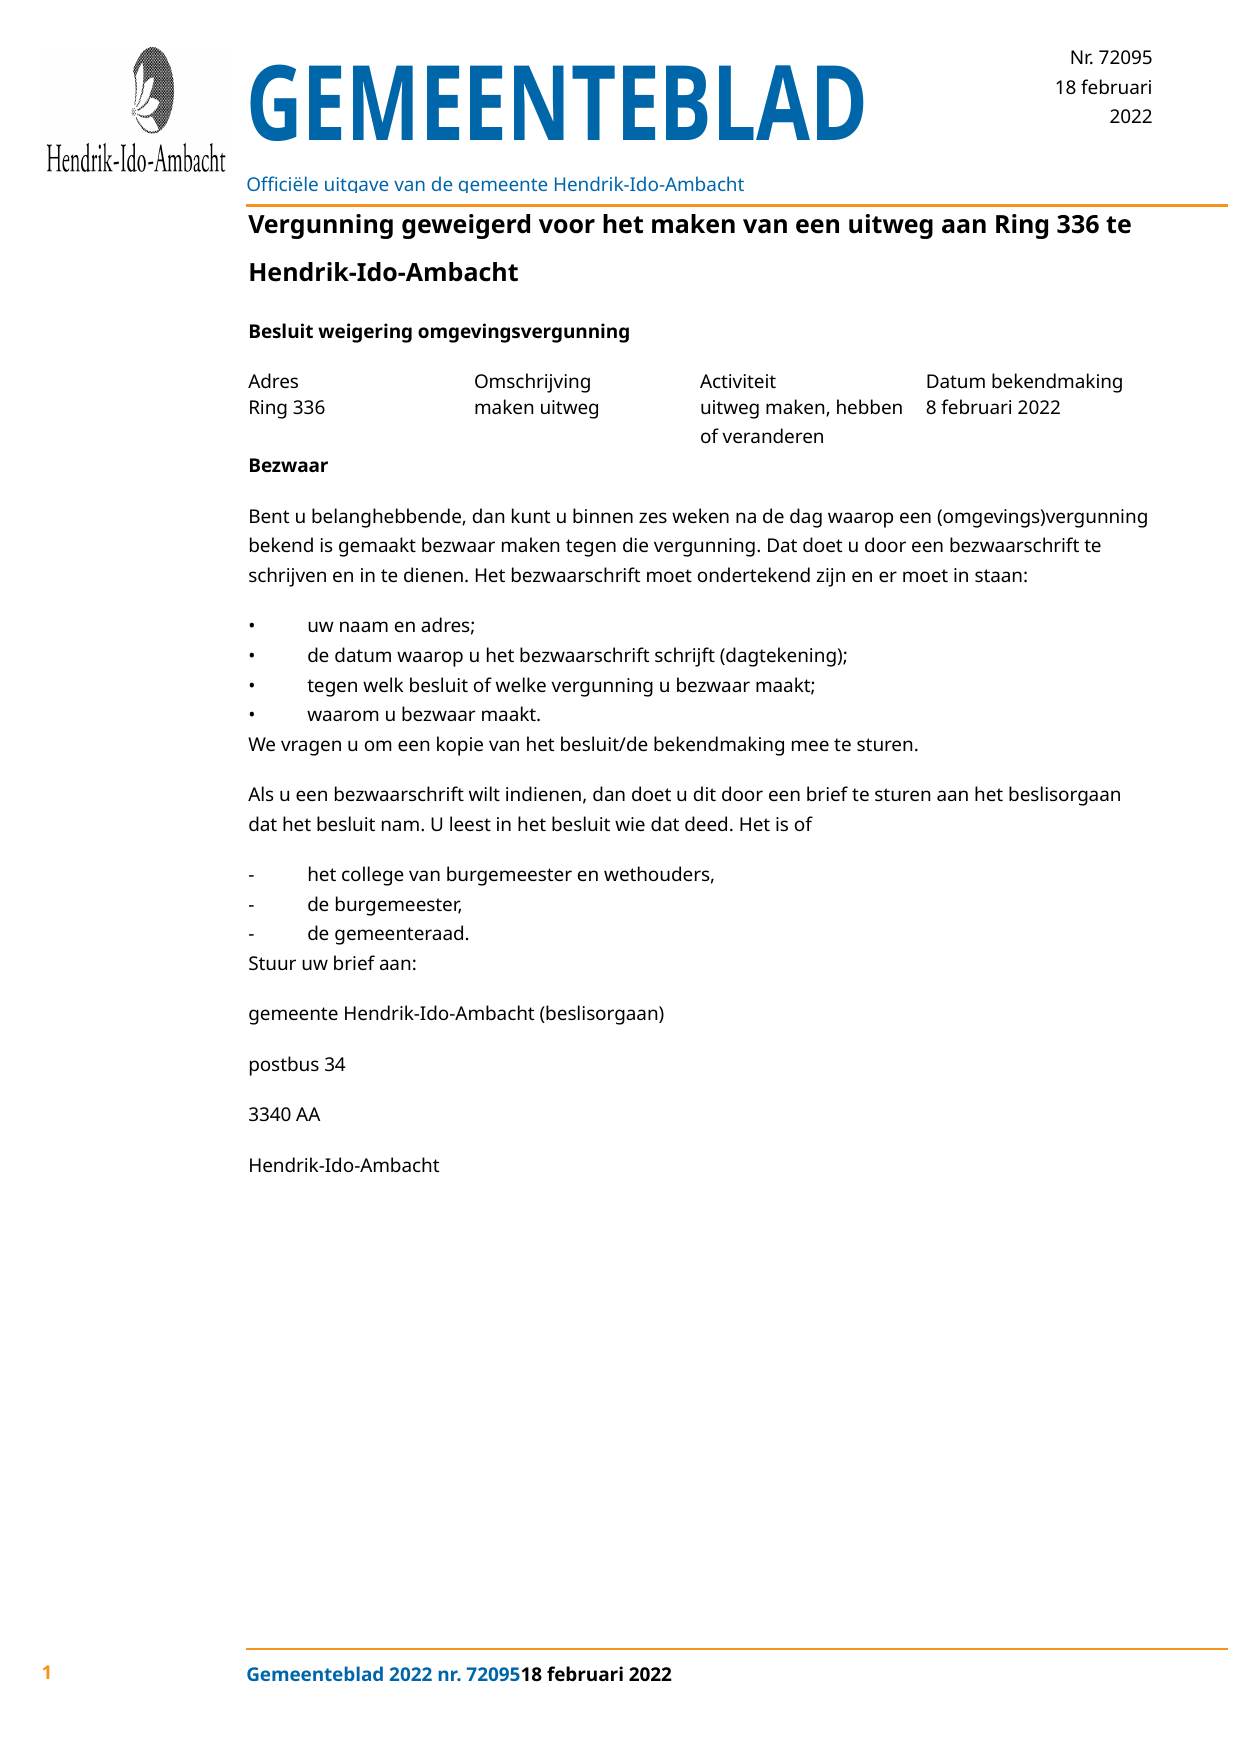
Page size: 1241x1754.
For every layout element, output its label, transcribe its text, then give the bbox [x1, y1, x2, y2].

list waarom u bezwaar maakt. [248, 701, 1152, 727]
list tegen welk besluit of welke vergunning u bezwaar maakt; [248, 672, 1152, 698]
text Besluit weigering omgevingsvergunning [248, 318, 1152, 344]
table_cell Ring 336 [248, 394, 474, 449]
table_cell maken uitweg [474, 394, 700, 449]
text We vragen u om een kopie van het besluit/de bekendmaking mee te sturen. [248, 731, 1152, 757]
table_header Datum bekendmaking [926, 369, 1152, 394]
text Stuur uw brief aan: [248, 950, 1152, 976]
picture [41, 47, 231, 172]
text Bent u belanghebbende, dan kunt u binnen zes weken na de dag waarop een (omgevings)vergunning bekend is gemaakt bezwaar maken tegen die vergunning. Dat doet u door een bezwaarschrift te schrijven en in te dienen. Het bezwaarschrift moet ondertekend zijn en er moet in staan: [248, 503, 1152, 588]
text Hendrik-Ido-Ambacht [248, 1152, 1152, 1178]
text 3340 AA [248, 1101, 1152, 1127]
text Als u een bezwaarschrift wilt indienen, dan doet u dit door een brief te sturen aan het beslisorgaan dat het besluit nam. U leest in het besluit wie dat deed. Het is of [248, 781, 1152, 837]
table_header Adres [248, 369, 474, 394]
table_header Omschrijving [474, 369, 700, 394]
list uw naam en adres; [248, 613, 1152, 638]
list de datum waarop u het bezwaarschrift schrijft (dagtekening); [248, 642, 1152, 668]
table_cell 8 februari 2022 [926, 394, 1152, 449]
list het college van burgemeester en wethouders, [248, 861, 1152, 887]
text Vergunning geweigerd voor het maken van een uitweg aan Ring 336 te Hendrik-Ido-Ambacht [248, 207, 1152, 288]
list de gemeenteraad. [248, 921, 1152, 946]
text Bezwaar [248, 453, 1152, 478]
text gemeente Hendrik-Ido-Ambacht (beslisorgaan) [248, 1001, 1152, 1026]
text postbus 34 [248, 1051, 1152, 1077]
table_header Activiteit [700, 369, 926, 394]
list de burgemeester, [248, 891, 1152, 917]
table_cell uitweg maken, hebben of veranderen [700, 394, 926, 449]
